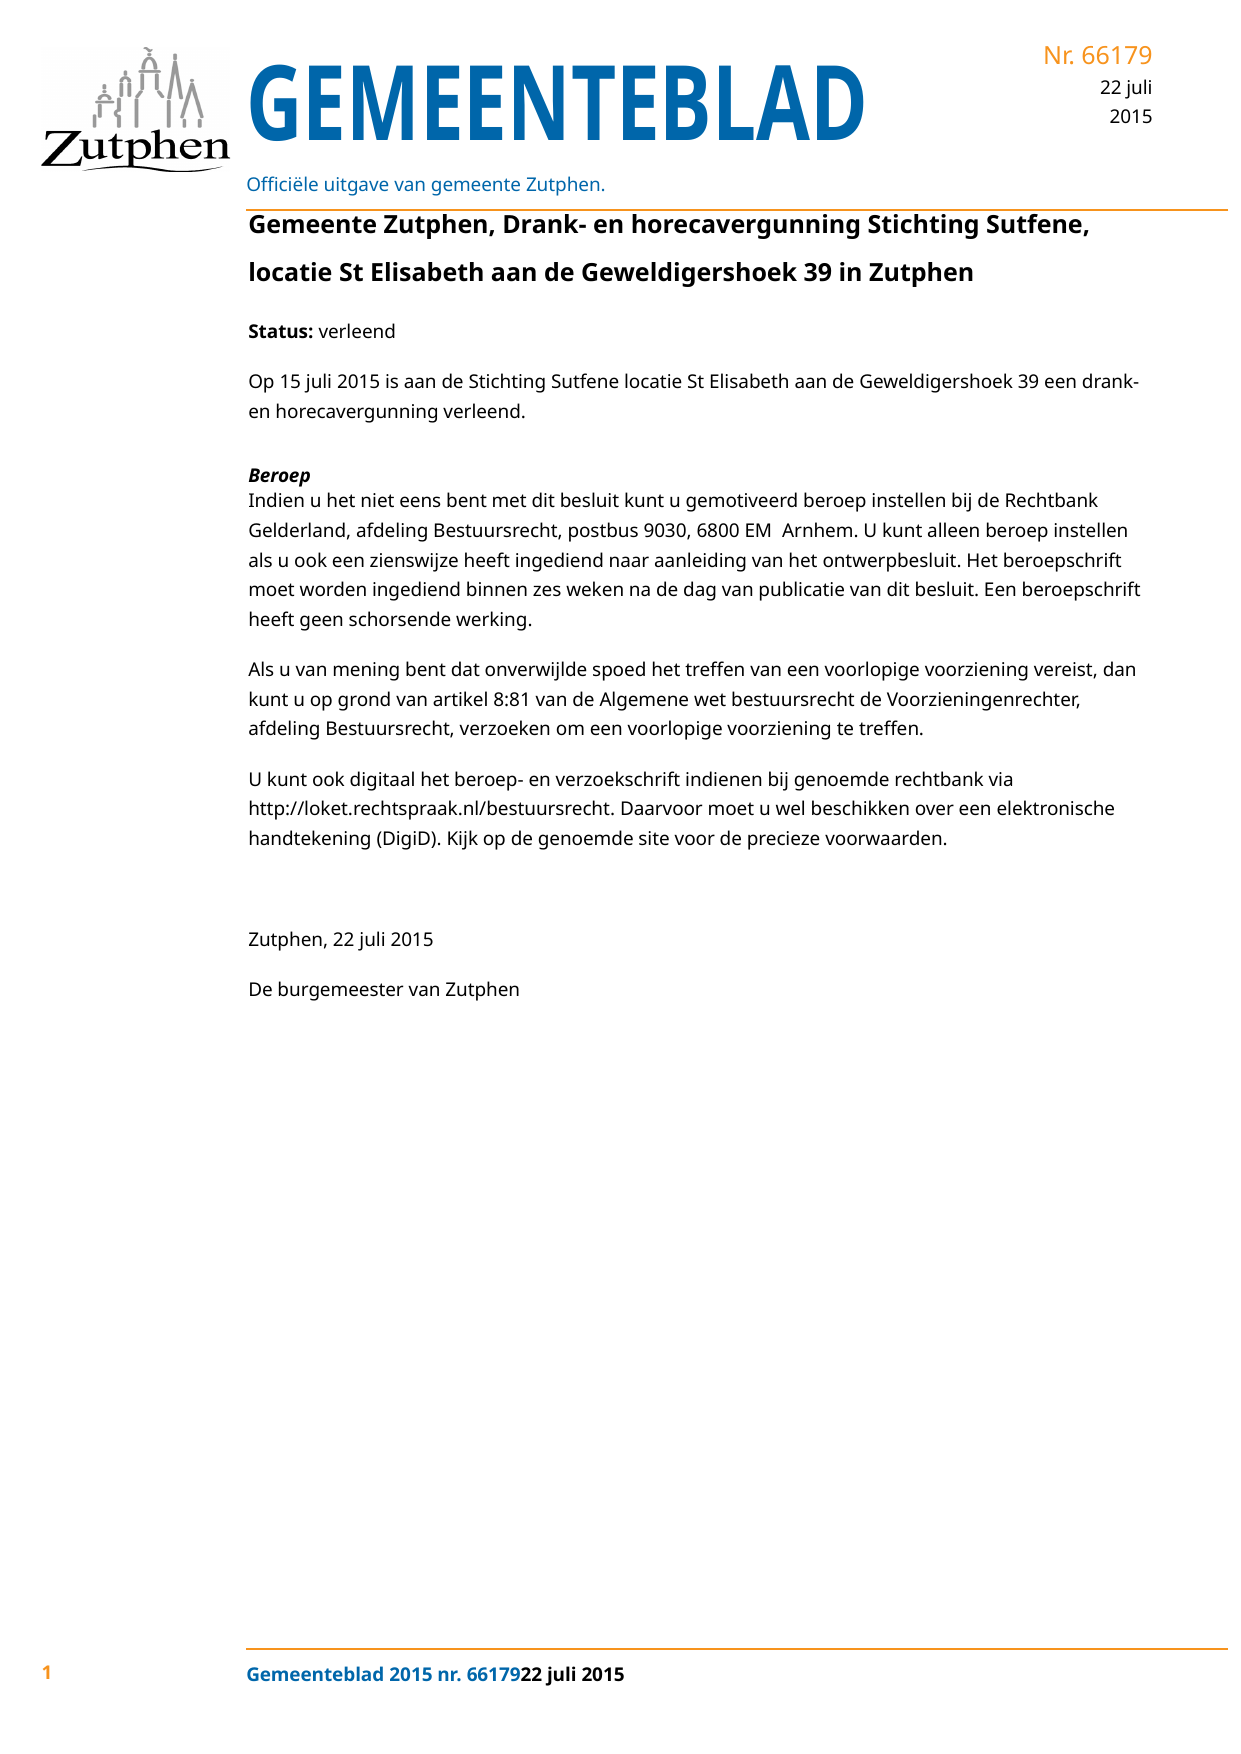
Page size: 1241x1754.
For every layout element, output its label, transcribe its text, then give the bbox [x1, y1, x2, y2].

text Op 15 juli 2015 is aan de Stichting Sutfene locatie St Elisabeth aan de Geweldigershoek 39 een drank- en horecavergunning verleend. [248, 368, 1152, 424]
text Indien u het niet eens bent met dit besluit kunt u gemotiveerd beroep instellen bij de Rechtbank Gelderland, afdeling Bestuursrecht, postbus 9030, 6800 EM Arnhem. U kunt alleen beroep instellen als u ook een zienswijze heeft ingediend naar aanleiding van het ontwerpbesluit. Het beroepschrift moet worden ingediend binnen zes weken na de dag van publicatie van dit besluit. Een beroepschrift heeft geen schorsende werking. [248, 488, 1152, 632]
picture [41, 47, 231, 172]
text Zutphen, 22 juli 2015 [248, 926, 1152, 952]
text De burgemeester van Zutphen [248, 976, 1152, 1002]
text Als u van mening bent dat onverwijlde spoed het treffen van een voorlopige voorziening vereist, dan kunt u op grond van artikel 8:81 van de Algemene wet bestuursrecht de Voorzieningenrechter, afdeling Bestuursrecht, verzoeken om een voorlopige voorziening te treffen. [248, 656, 1152, 741]
text Beroep [248, 462, 1152, 488]
text Gemeente Zutphen, Drank- en horecavergunning Stichting Sutfene, locatie St Elisabeth aan de Geweldigershoek 39 in Zutphen [248, 211, 1152, 288]
text U kunt ook digitaal het beroep- en verzoekschrift indienen bij genoemde rechtbank via http://loket.rechtspraak.nl/bestuursrecht. Daarvoor moet u wel beschikken over een elektronische handtekening (DigiD). Kijk op de genoemde site voor de precieze voorwaarden. [248, 766, 1152, 851]
text Status: verleend [248, 318, 1152, 344]
